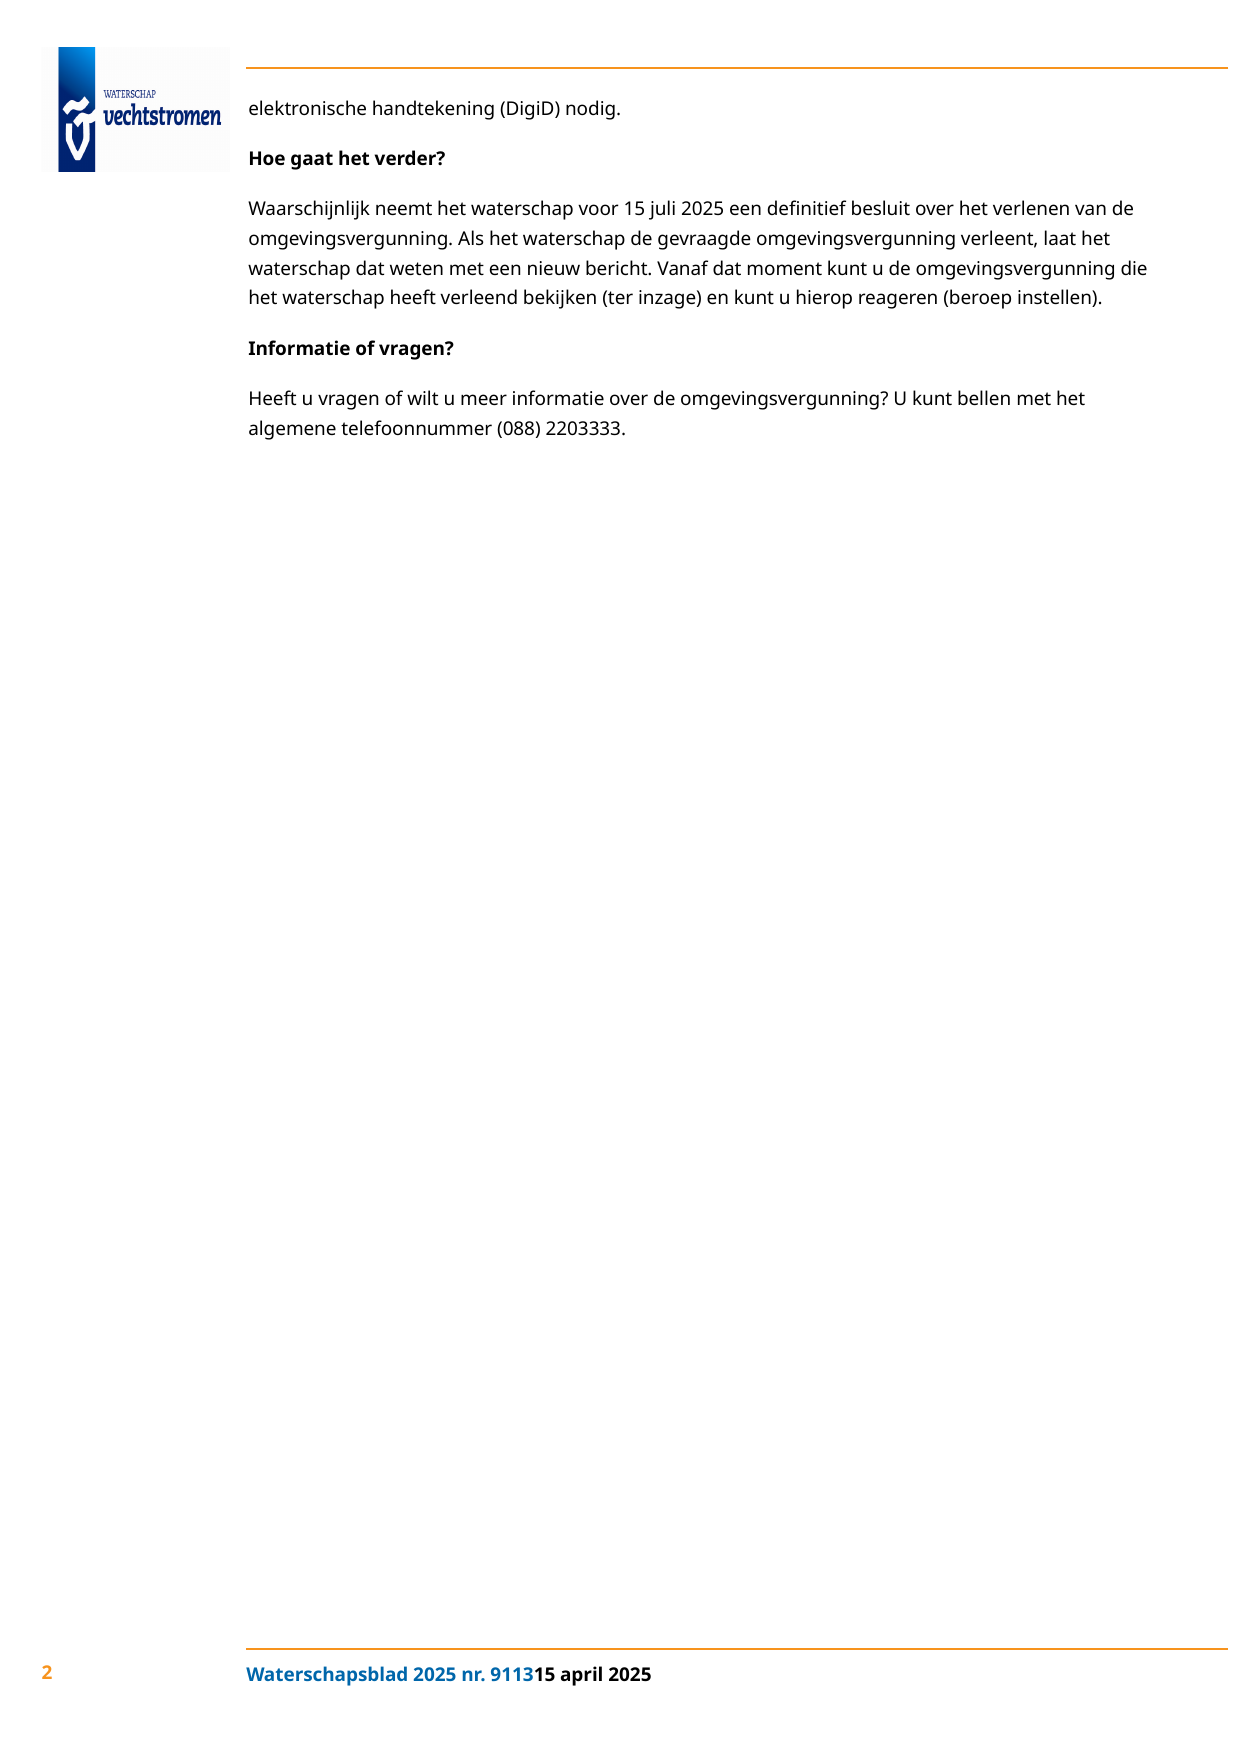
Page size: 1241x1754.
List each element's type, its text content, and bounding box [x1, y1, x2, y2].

text Informatie of vragen? [248, 335, 1152, 361]
text Hoe gaat het verder? [248, 145, 1152, 171]
text Heeft u vragen of wilt u meer informatie over de omgevingsvergunning? U kunt bellen met het algemene telefoonnummer (088) 2203333. [248, 385, 1152, 441]
text Waarschijnlijk neemt het waterschap voor 15 juli 2025 een definitief besluit over het verlenen van de omgevingsvergunning. Als het waterschap de gevraagde omgevingsvergunning verleent, laat het waterschap dat weten met een nieuw bericht. Vanaf dat moment kunt u de omgevingsvergunning die het waterschap heeft verleend bekijken (ter inzage) en kunt u hierop reageren (beroep instellen). [248, 196, 1152, 310]
text elektronische handtekening (DigiD) nodig. [248, 95, 1152, 121]
picture [41, 47, 231, 172]
